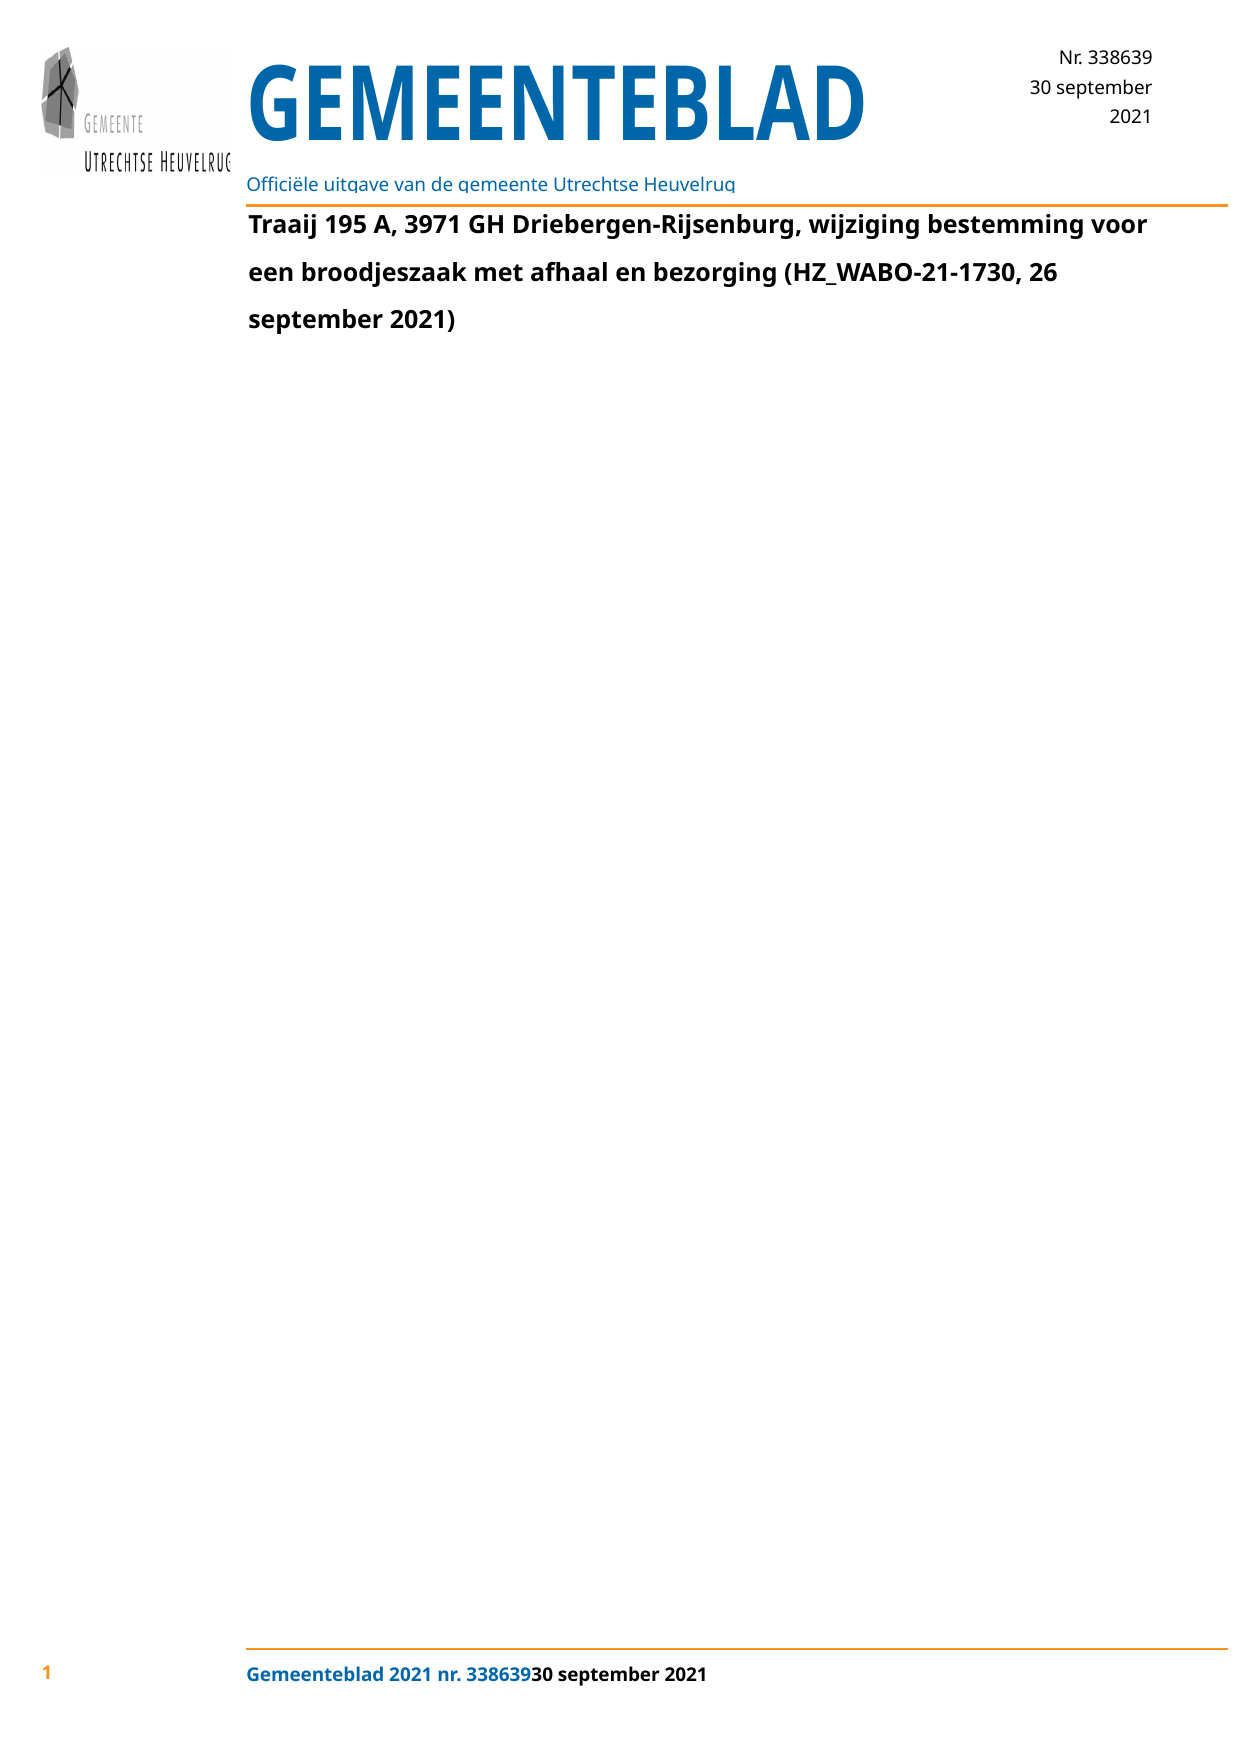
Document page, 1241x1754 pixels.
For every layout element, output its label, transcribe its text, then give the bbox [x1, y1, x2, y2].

text Traaij 195 A, 3971 GH Driebergen-Rijsenburg, wijziging bestemming voor een broodjeszaak met afhaal en bezorging (HZ_WABO-21-1730, 26 september 2021) [248, 207, 1152, 336]
picture [41, 47, 231, 172]
